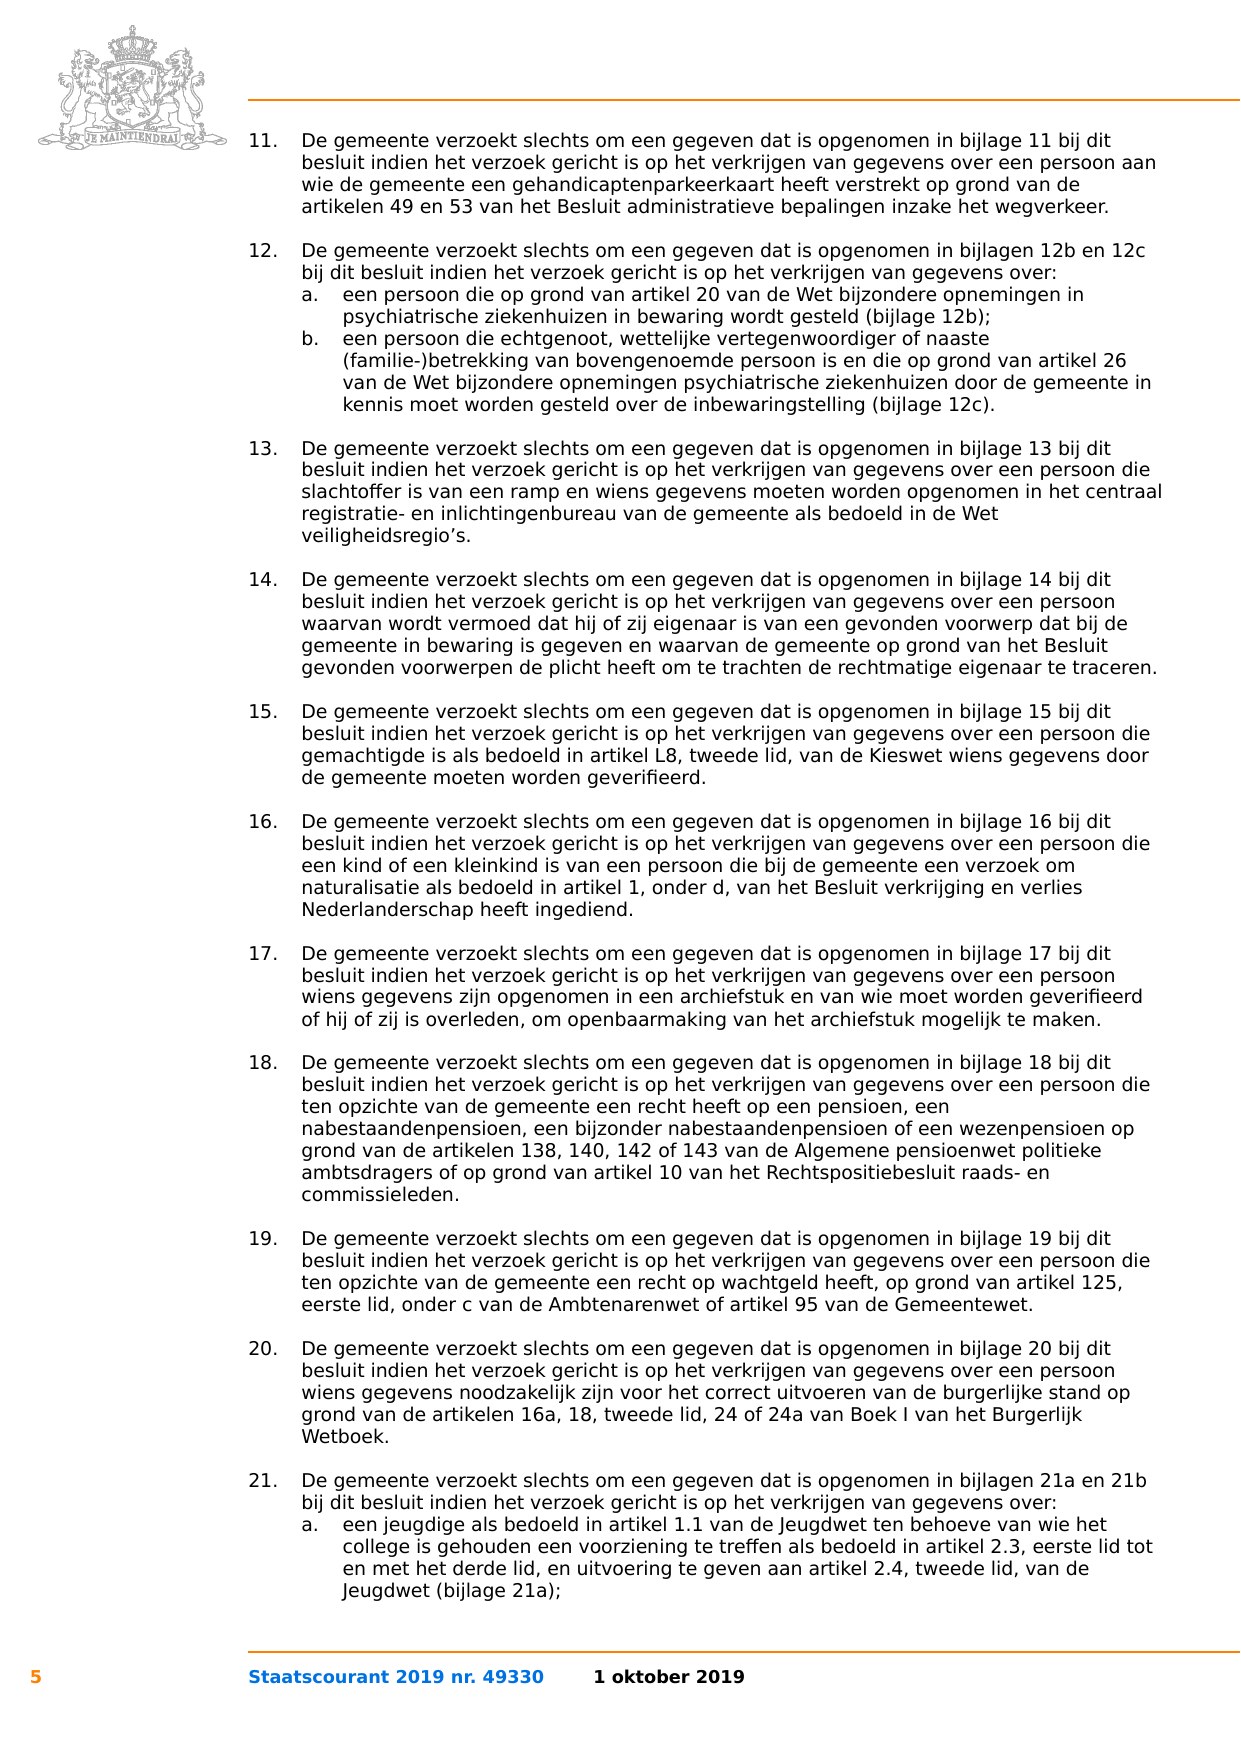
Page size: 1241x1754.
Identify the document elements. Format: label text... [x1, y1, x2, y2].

text 19. De gemeente verzoekt slechts om een gegeven dat is opgenomen in bijlage 19 bij dit besluit indien het verzoek gericht is op het verkrijgen van gegevens over een persoon die ten opzichte van de gemeente een recht op wachtgeld heeft, op grond van artikel 125, eerste lid, onder c van de Ambtenarenwet of artikel 95 van de Gemeentewet. [248, 1228, 1163, 1316]
text 14. De gemeente verzoekt slechts om een gegeven dat is opgenomen in bijlage 14 bij dit besluit indien het verzoek gericht is op het verkrijgen van gegevens over een persoon waarvan wordt vermoed dat hij of zij eigenaar is van een gevonden voorwerp dat bij de gemeente in bewaring is gegeven en waarvan de gemeente op grond van het Besluit gevonden voorwerpen de plicht heeft om te trachten de rechtmatige eigenaar te traceren. [248, 569, 1163, 679]
text 21. De gemeente verzoekt slechts om een gegeven dat is opgenomen in bijlagen 21a en 21b bij dit besluit indien het verzoek gericht is op het verkrijgen van gegevens over: [248, 1469, 1163, 1513]
text a. een jeugdige als bedoeld in artikel 1.1 van de Jeugdwet ten behoeve van wie het college is gehouden een voorziening te treffen als bedoeld in artikel 2.3, eerste lid tot en met het derde lid, en uitvoering te geven aan artikel 2.4, tweede lid, van de Jeugdwet (bijlage 21a); [301, 1513, 1163, 1601]
text b. een persoon die echtgenoot, wettelijke vertegenwoordiger of naaste (familie-)betrekking van bovengenoemde persoon is en die op grond van artikel 26 van de Wet bijzondere opnemingen psychiatrische ziekenhuizen door de gemeente in kennis moet worden gesteld over de inbewaringstelling (bijlage 12c). [301, 328, 1163, 416]
text 11. De gemeente verzoekt slechts om een gegeven dat is opgenomen in bijlage 11 bij dit besluit indien het verzoek gericht is op het verkrijgen van gegevens over een persoon aan wie de gemeente een gehandicaptenparkeerkaart heeft verstrekt op grond van de artikelen 49 en 53 van het Besluit administratieve bepalingen inzake het wegverkeer. [248, 130, 1163, 218]
picture [38, 25, 227, 150]
text 15. De gemeente verzoekt slechts om een gegeven dat is opgenomen in bijlage 15 bij dit besluit indien het verzoek gericht is op het verkrijgen van gegevens over een persoon die gemachtigde is als bedoeld in artikel L8, tweede lid, van de Kieswet wiens gegevens door de gemeente moeten worden geverifieerd. [248, 701, 1163, 789]
text a. een persoon die op grond van artikel 20 van de Wet bijzondere opnemingen in psychiatrische ziekenhuizen in bewaring wordt gesteld (bijlage 12b); [301, 284, 1163, 328]
text 16. De gemeente verzoekt slechts om een gegeven dat is opgenomen in bijlage 16 bij dit besluit indien het verzoek gericht is op het verkrijgen van gegevens over een persoon die een kind of een kleinkind is van een persoon die bij de gemeente een verzoek om naturalisatie als bedoeld in artikel 1, onder d, van het Besluit verkrijging en verlies Nederlanderschap heeft ingediend. [248, 811, 1163, 921]
text 18. De gemeente verzoekt slechts om een gegeven dat is opgenomen in bijlage 18 bij dit besluit indien het verzoek gericht is op het verkrijgen van gegevens over een persoon die ten opzichte van de gemeente een recht heeft op een pensioen, een nabestaandenpensioen, een bijzonder nabestaandenpensioen of een wezenpensioen op grond van de artikelen 138, 140, 142 of 143 van de Algemene pensioenwet politieke ambtsdragers of op grond van artikel 10 van het Rechtspositiebesluit raads- en commissieleden. [248, 1052, 1163, 1206]
text 17. De gemeente verzoekt slechts om een gegeven dat is opgenomen in bijlage 17 bij dit besluit indien het verzoek gericht is op het verkrijgen van gegevens over een persoon wiens gegevens zijn opgenomen in een archiefstuk en van wie moet worden geverifieerd of hij of zij is overleden, om openbaarmaking van het archiefstuk mogelijk te maken. [248, 942, 1163, 1030]
text 12. De gemeente verzoekt slechts om een gegeven dat is opgenomen in bijlagen 12b en 12c bij dit besluit indien het verzoek gericht is op het verkrijgen van gegevens over: [248, 240, 1163, 284]
text 13. De gemeente verzoekt slechts om een gegeven dat is opgenomen in bijlage 13 bij dit besluit indien het verzoek gericht is op het verkrijgen van gegevens over een persoon die slachtoffer is van een ramp en wiens gegevens moeten worden opgenomen in het centraal registratie- en inlichtingenbureau van de gemeente als bedoeld in de Wet veiligheidsregio’s. [248, 437, 1163, 547]
text 20. De gemeente verzoekt slechts om een gegeven dat is opgenomen in bijlage 20 bij dit besluit indien het verzoek gericht is op het verkrijgen van gegevens over een persoon wiens gegevens noodzakelijk zijn voor het correct uitvoeren van de burgerlijke stand op grond van de artikelen 16a, 18, tweede lid, 24 of 24a van Boek I van het Burgerlijk Wetboek. [248, 1338, 1163, 1448]
